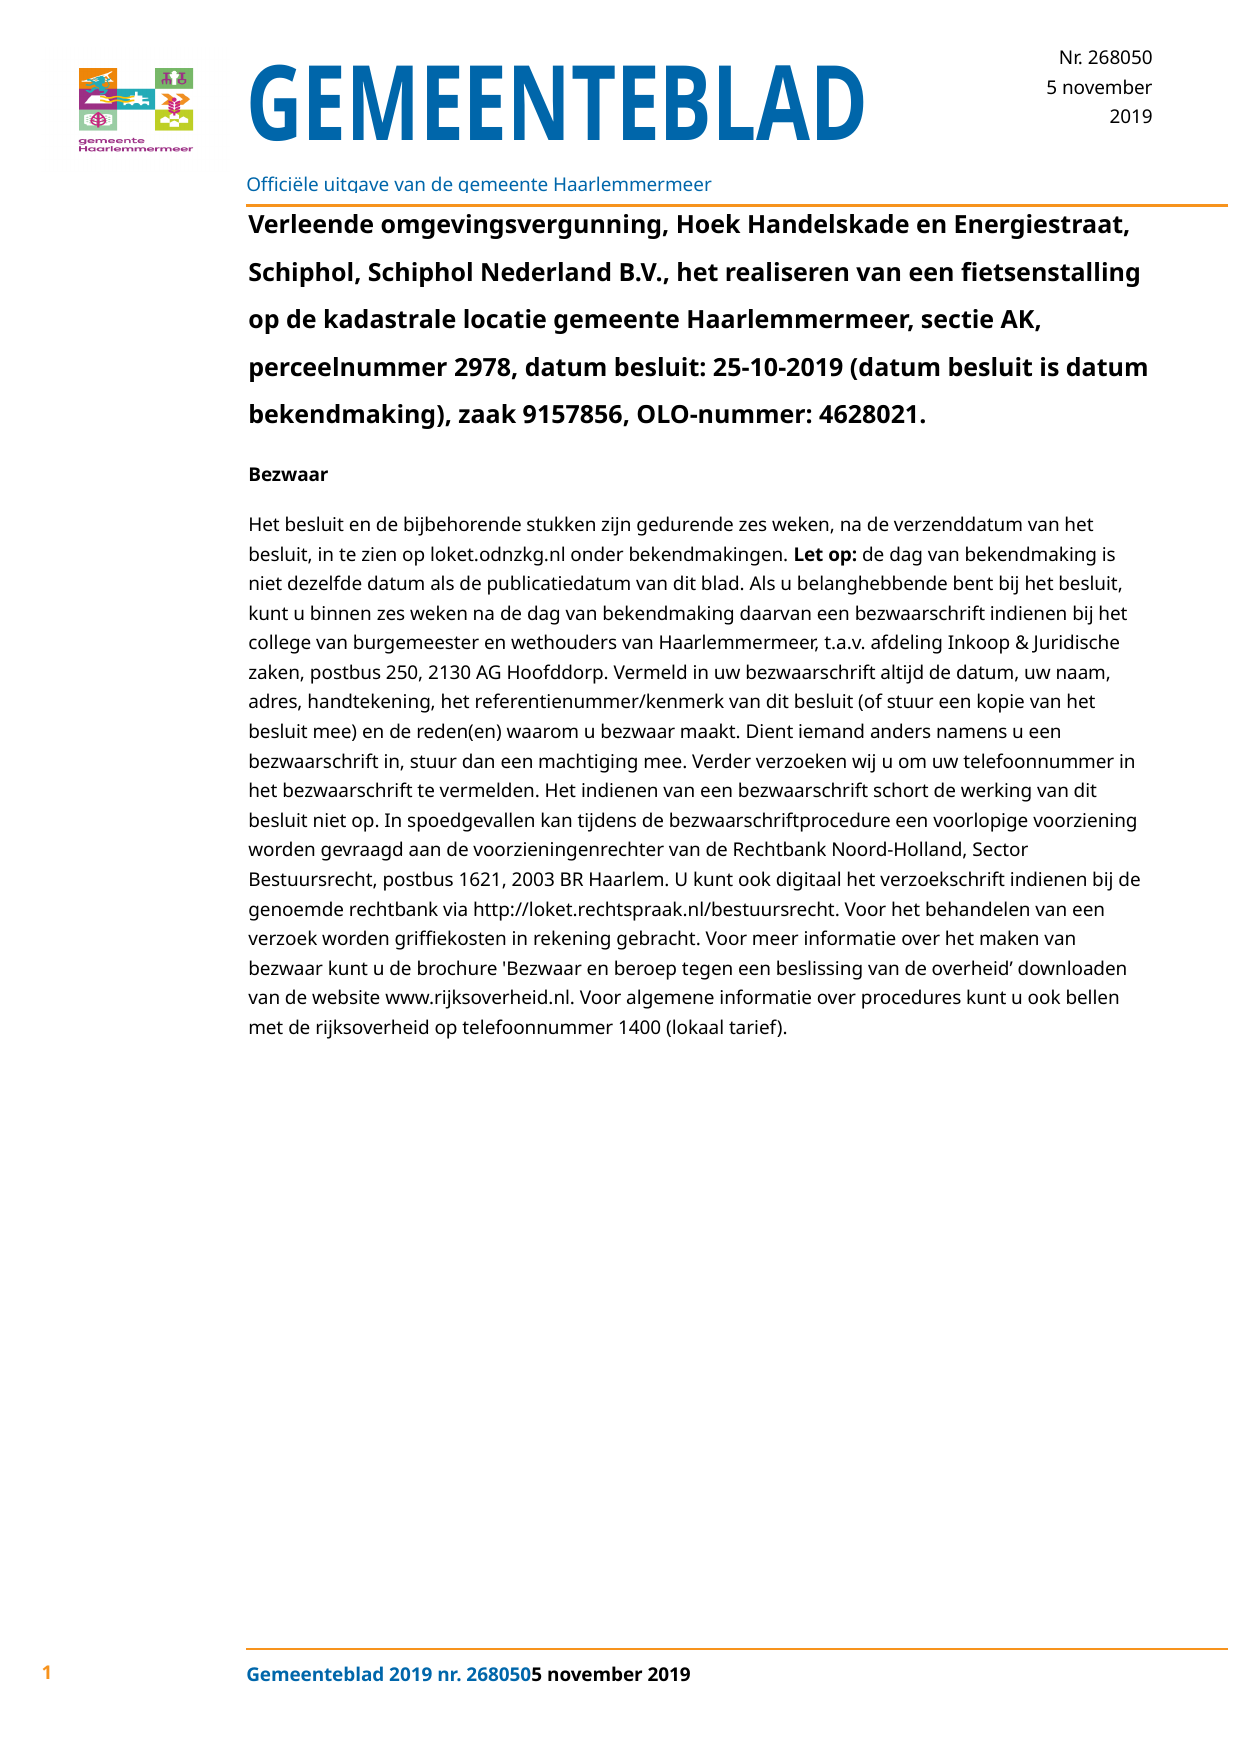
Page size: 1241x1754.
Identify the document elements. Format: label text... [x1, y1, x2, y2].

text Verleende omgevingsvergunning, Hoek Handelskade en Energiestraat, Schiphol, Schiphol Nederland B.V., het realiseren van een fietsenstalling op de kadastrale locatie gemeente Haarlemmermeer, sectie AK, perceelnummer 2978, datum besluit: 25-10-2019 (datum besluit is datum bekendmaking), zaak 9157856, OLO-nummer: 4628021. [248, 207, 1152, 431]
picture [41, 47, 231, 172]
text Het besluit en de bijbehorende stukken zijn gedurende zes weken, na de verzenddatum van het besluit, in te zien op loket.odnzkg.nl onder bekendmakingen. Let op: de dag van bekendmaking is niet dezelfde datum als de publicatiedatum van dit blad. Als u belanghebbende bent bij het besluit, kunt u binnen zes weken na de dag van bekendmaking daarvan een bezwaarschrift indienen bij het college van burgemeester en wethouders van Haarlemmermeer, t.a.v. afdeling Inkoop & Juridische zaken, postbus 250, 2130 AG Hoofddorp. Vermeld in uw bezwaarschrift altijd de datum, uw naam, adres, handtekening, het referentienummer/kenmerk van dit besluit (of stuur een kopie van het besluit mee) en de reden(en) waarom u bezwaar maakt. Dient iemand anders namens u een bezwaarschrift in, stuur dan een machtiging mee. Verder verzoeken wij u om uw telefoonnummer in het bezwaarschrift te vermelden. Het indienen van een bezwaarschrift schort de werking van dit besluit niet op. In spoedgevallen kan tijdens de bezwaarschriftprocedure een voorlopige voorziening worden gevraagd aan de voorzieningenrechter van de Rechtbank Noord-Holland, Sector Bestuursrecht, postbus 1621, 2003 BR Haarlem. U kunt ook digitaal het verzoekschrift indienen bij de genoemde rechtbank via http://loket.rechtspraak.nl/bestuursrecht. Voor het behandelen van een verzoek worden griffiekosten in rekening gebracht. Voor meer informatie over het maken van bezwaar kunt u de brochure 'Bezwaar en beroep tegen een beslissing van de overheid’ downloaden van de website www.rijksoverheid.nl. Voor algemene informatie over procedures kunt u ook bellen met de rijksoverheid op telefoonnummer 1400 (lokaal tarief). [248, 511, 1152, 1040]
text Bezwaar [248, 461, 1152, 486]
